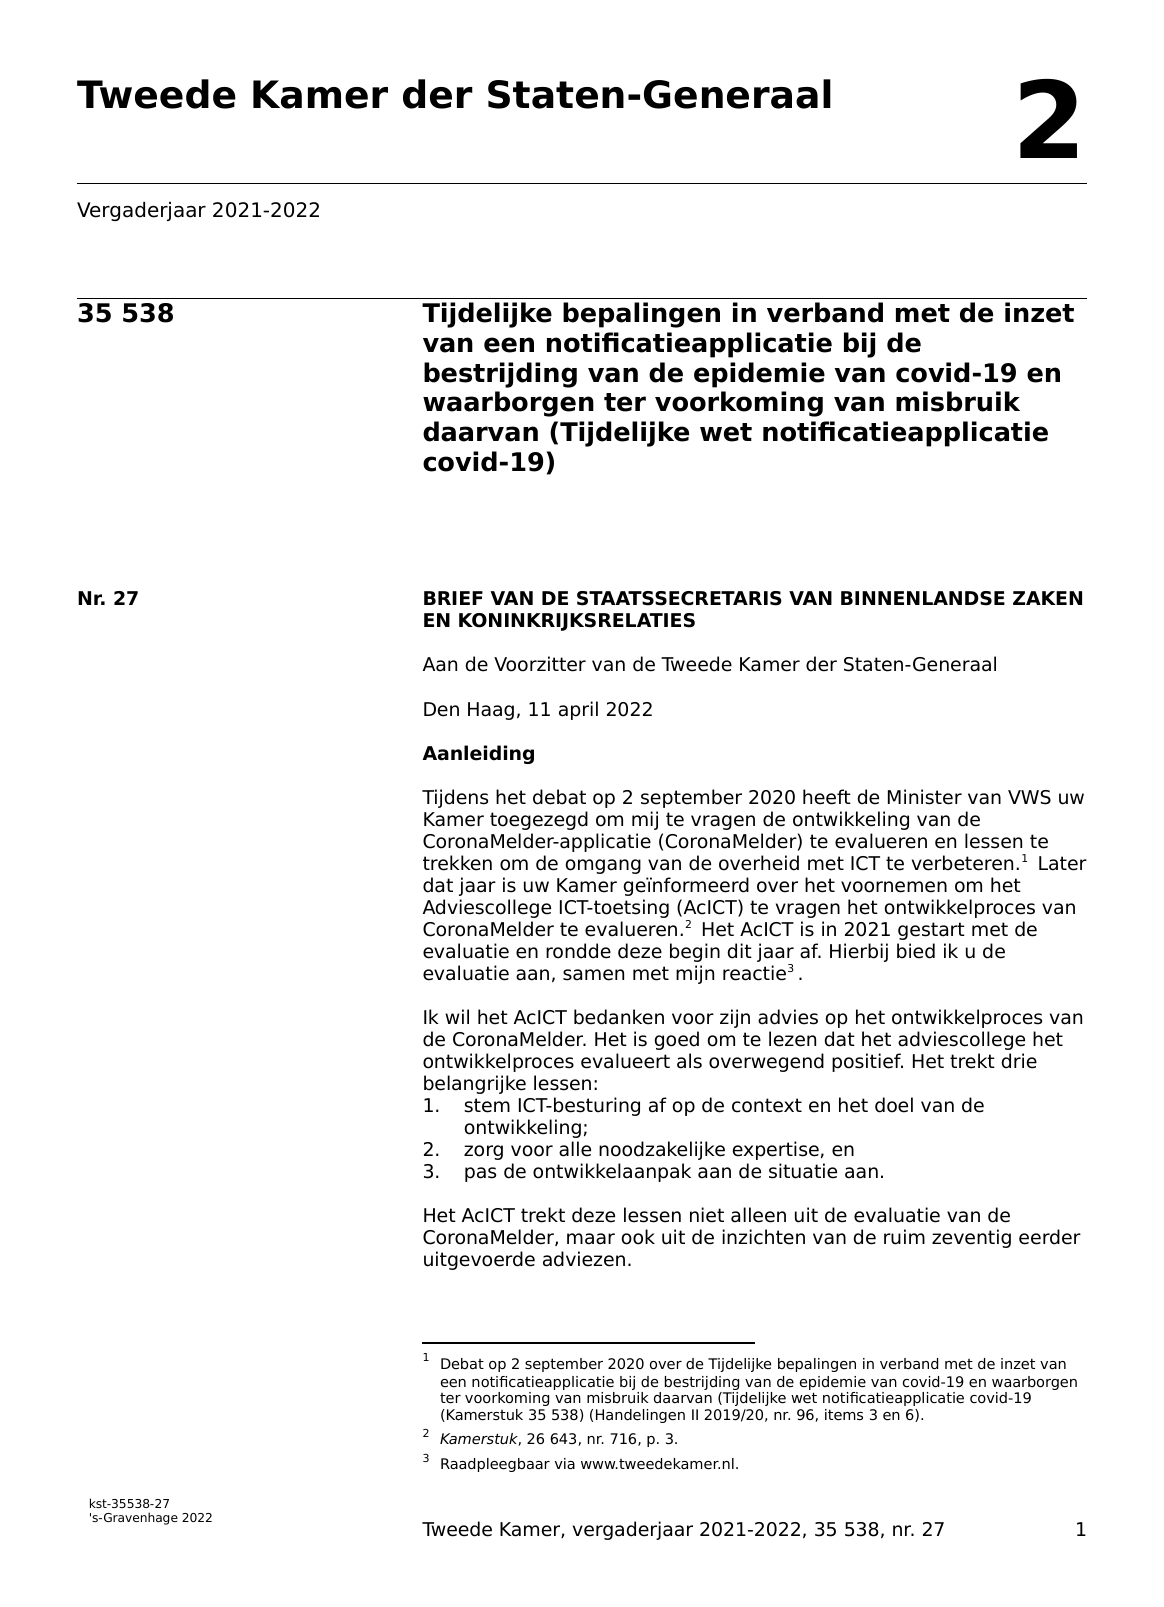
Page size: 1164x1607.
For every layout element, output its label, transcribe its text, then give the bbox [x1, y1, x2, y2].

table_header Tweede Kamer der Staten-Generaal [77, 59, 886, 183]
text Het AcICT trekt deze lessen niet alleen uit de evaluatie van de CoronaMelder, maar ook uit de inzichten van de ruim zeventig eerder uitgevoerde adviezen. [422, 1205, 1087, 1271]
text Den Haag, 11 april 2022 [422, 698, 1087, 720]
text 3. pas de ontwikkelaanpak aan de situatie aan. [422, 1161, 1087, 1183]
text Kamerstuk, 26 643, nr. 716, p. 3. [422, 1427, 1087, 1449]
subtitle Aanleiding [422, 743, 1087, 764]
text 2. zorg voor alle noodzakelijke expertise, en [422, 1139, 1087, 1161]
text Raadpleegbaar via www.tweedekamer.nl. [422, 1452, 1087, 1474]
text Debat op 2 september 2020 over de Tijdelijke bepalingen in verband met de inzet van een notificatieapplicatie bij de bestrijding van de epidemie van covid-19 en waarborgen ter voorkoming van misbruik daarvan (Tijdelijke wet notificatieapplicatie covid-19 (Kamerstuk 35 538) (Handelingen II 2019/20, nr. 96, items 3 en 6). [422, 1352, 1087, 1424]
subtitle Nr. 27 BRIEF VAN DE STAATSSECRETARIS VAN BINNENLANDSE ZAKEN EN KONINKRIJKSRELATIES [77, 588, 1087, 632]
text Tijdens het debat op 2 september 2020 heeft de Minister van VWS uw Kamer toegezegd om mij te vragen de ontwikkeling van de CoronaMelder-applicatie (CoronaMelder) te evalueren en lessen te trekken om de omgang van de overheid met ICT te verbeteren. Later dat jaar is uw Kamer geïnformeerd over het voornemen om het Adviescollege ICT-toetsing (AcICT) te vragen het ontwikkelproces van CoronaMelder te evalueren. Het AcICT is in 2021 gestart met de evaluatie en rondde deze begin dit jaar af. Hierbij bied ik u de evaluatie aan, samen met mijn reactie. [422, 787, 1087, 984]
table_header 2 [886, 59, 1087, 183]
text 's-Gravenhage 2022 [88, 1511, 323, 1525]
text 1. stem ICT-besturing af op de context en het doel van de ontwikkeling; [422, 1095, 1087, 1139]
text Aan de Voorzitter van de Tweede Kamer der Staten-Generaal [422, 654, 1087, 676]
table_cell Vergaderjaar 2021-2022 [77, 184, 1087, 298]
text kst-35538-27 [88, 1497, 323, 1511]
subtitle 35 538 Tijdelijke bepalingen in verband met de inzet van een notificatieapplicatie bij de bestrijding van de epidemie van covid-19 en waarborgen ter voorkoming van misbruik daarvan (Tijdelijke wet notificatieapplicatie covid-19) [77, 299, 1087, 477]
text Ik wil het AcICT bedanken voor zijn advies op het ontwikkelproces van de CoronaMelder. Het is goed om te lezen dat het adviescollege het ontwikkelproces evalueert als overwegend positief. Het trekt drie belangrijke lessen: [422, 1007, 1087, 1095]
